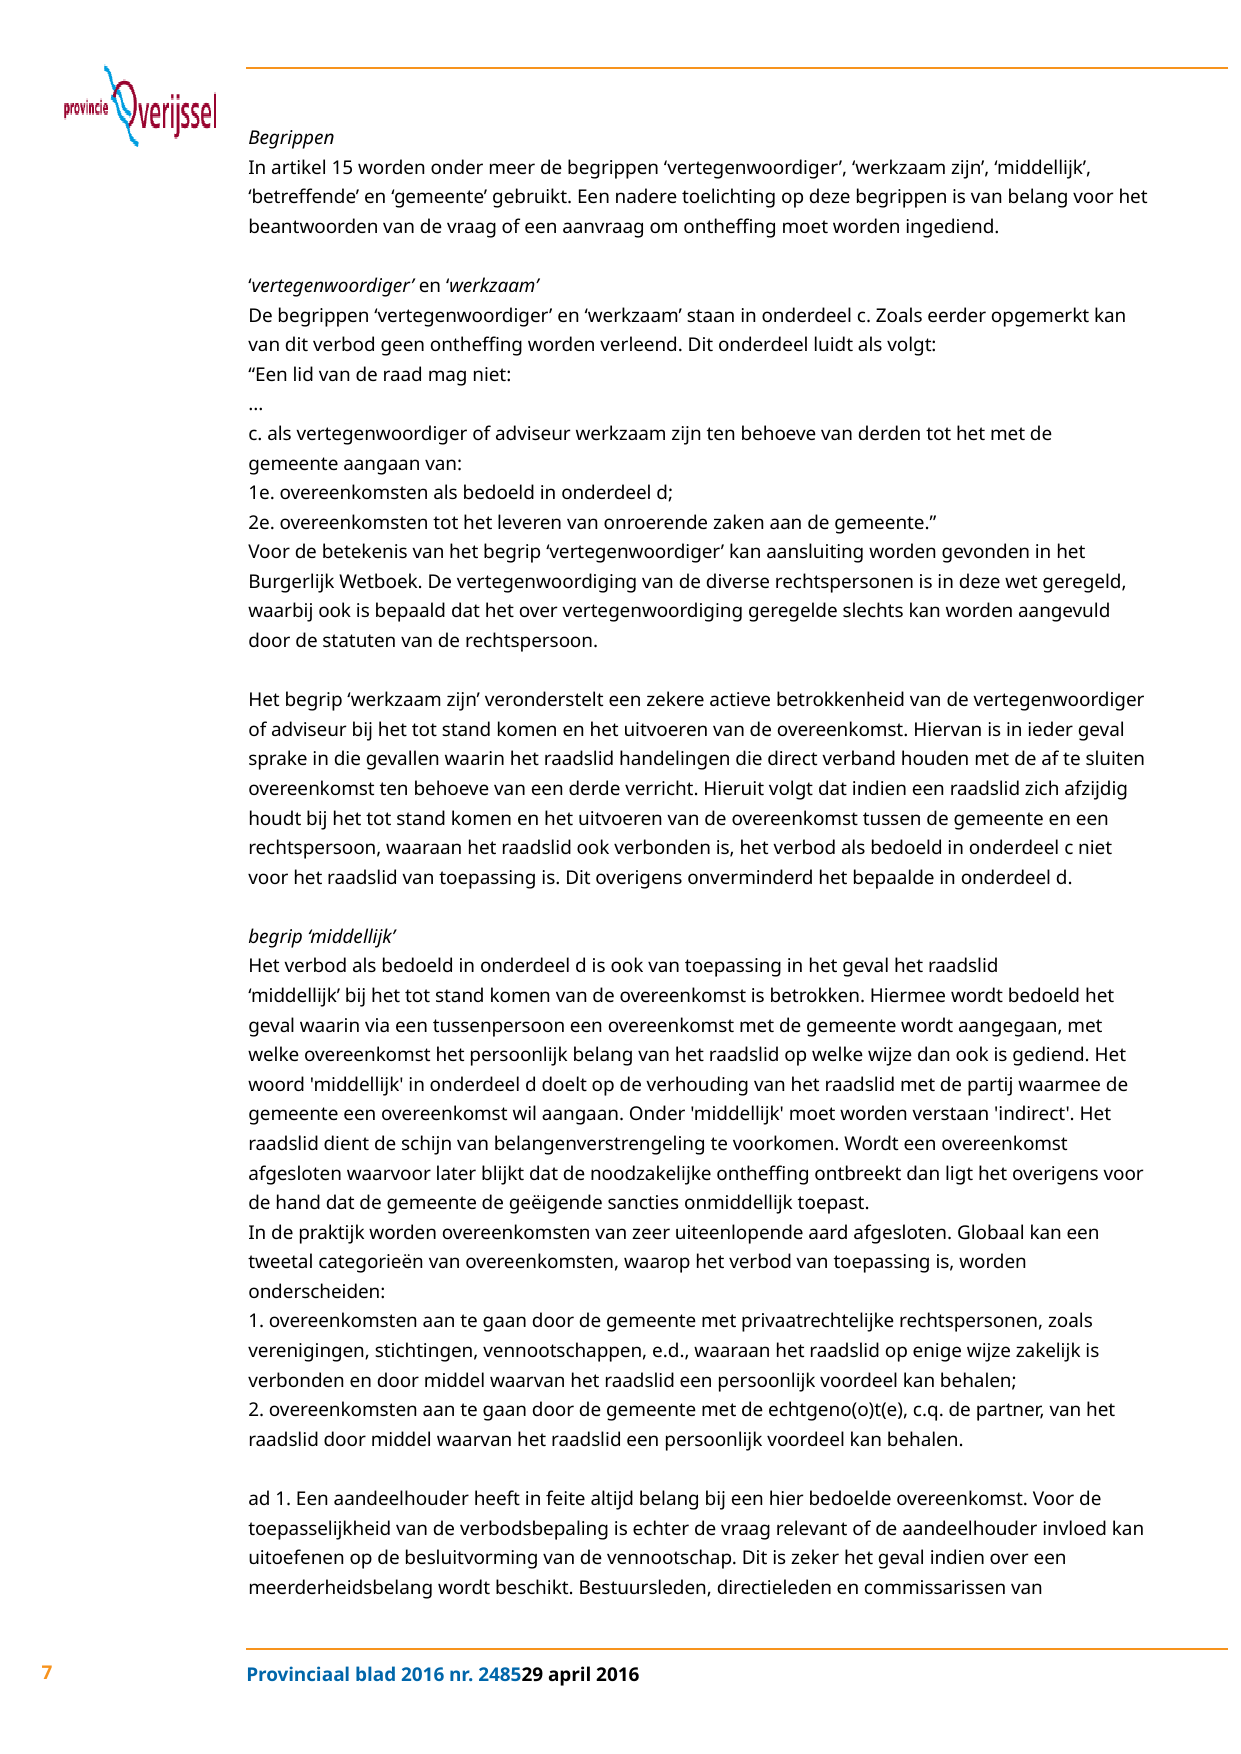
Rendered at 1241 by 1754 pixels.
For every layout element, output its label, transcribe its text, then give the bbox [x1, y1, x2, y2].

text “Een lid van de raad mag niet: [248, 361, 1152, 387]
text 2e. overeenkomsten tot het leveren van onroerende zaken aan de gemeente.” [248, 509, 1152, 535]
text Het begrip ‘werkzaam zijn’ veronderstelt een zekere actieve betrokkenheid van de vertegenwoordiger of adviseur bij het tot stand komen en het uitvoeren van de overeenkomst. Hiervan is in ieder geval sprake in die gevallen waarin het raadslid handelingen die direct verband houden met de af te sluiten overeenkomst ten behoeve van een derde verricht. Hieruit volgt dat indien een raadslid zich afzijdig houdt bij het tot stand komen en het uitvoeren van de overeenkomst tussen de gemeente en een rechtspersoon, waaraan het raadslid ook verbonden is, het verbod als bedoeld in onderdeel c niet voor het raadslid van toepassing is. Dit overigens onverminderd het bepaalde in onderdeel d. [248, 686, 1152, 890]
text 1e. overeenkomsten als bedoeld in onderdeel d; [248, 479, 1152, 505]
text In de praktijk worden overeenkomsten van zeer uiteenlopende aard afgesloten. Globaal kan een tweetal categorieën van overeenkomsten, waarop het verbod van toepassing is, worden onderscheiden: [248, 1219, 1152, 1304]
text De begrippen ‘vertegenwoordiger’ en ‘werkzaam’ staan in onderdeel c. Zoals eerder opgemerkt kan van dit verbod geen ontheffing worden verleend. Dit onderdeel luidt als volgt: [248, 302, 1152, 357]
text gemeente aangaan van: [248, 450, 1152, 476]
text 1. overeenkomsten aan te gaan door de gemeente met privaatrechtelijke rechtspersonen, zoals verenigingen, stichtingen, vennootschappen, e.d., waaraan het raadslid op enige wijze zakelijk is verbonden en door middel waarvan het raadslid een persoonlijk voordeel kan behalen; [248, 1308, 1152, 1393]
text ... [248, 391, 1152, 416]
text In artikel 15 worden onder meer de begrippen ‘vertegenwoordiger’, ‘werkzaam zijn’, ‘middellijk’, ‘betreffende’ en ‘gemeente’ gebruikt. Een nadere toelichting op deze begrippen is van belang voor het beantwoorden van de vraag of een aanvraag om ontheffing moet worden ingediend. [248, 154, 1152, 239]
picture [41, 47, 231, 172]
text Voor de betekenis van het begrip ‘vertegenwoordiger’ kan aansluiting worden gevonden in het Burgerlijk Wetboek. De vertegenwoordiging van de diverse rechtspersonen is in deze wet geregeld, waarbij ook is bepaald dat het over vertegenwoordiging geregelde slechts kan worden aangevuld door de statuten van de rechtspersoon. [248, 538, 1152, 653]
text begrip ‘middellijk’ [248, 923, 1152, 949]
text Het verbod als bedoeld in onderdeel d is ook van toepassing in het geval het raadslid [248, 953, 1152, 978]
text ‘middellijk’ bij het tot stand komen van de overeenkomst is betrokken. Hiermee wordt bedoeld het geval waarin via een tussenpersoon een overeenkomst met de gemeente wordt aangegaan, met welke overeenkomst het persoonlijk belang van het raadslid op welke wijze dan ook is gediend. Het woord 'middellijk' in onderdeel d doelt op de verhouding van het raadslid met de partij waarmee de gemeente een overeenkomst wil aangaan. Onder 'middellijk' moet worden verstaan 'indirect'. Het raadslid dient de schijn van belangenverstrengeling te voorkomen. Wordt een overeenkomst afgesloten waarvoor later blijkt dat de noodzakelijke ontheffing ontbreekt dan ligt het overigens voor de hand dat de gemeente de geëigende sancties onmiddellijk toepast. [248, 982, 1152, 1215]
text ‘vertegenwoordiger’ en ‘werkzaam’ [248, 272, 1152, 298]
text Begrippen [248, 124, 1152, 150]
text 2. overeenkomsten aan te gaan door de gemeente met de echtgeno(o)t(e), c.q. de partner, van het raadslid door middel waarvan het raadslid een persoonlijk voordeel kan behalen. [248, 1396, 1152, 1452]
text c. als vertegenwoordiger of adviseur werkzaam zijn ten behoeve van derden tot het met de [248, 420, 1152, 446]
text ad 1. Een aandeelhouder heeft in feite altijd belang bij een hier bedoelde overeenkomst. Voor de toepasselijkheid van de verbodsbepaling is echter de vraag relevant of de aandeelhouder invloed kan uitoefenen op de besluitvorming van de vennootschap. Dit is zeker het geval indien over een meerderheidsbelang wordt beschikt. Bestuursleden, directieleden en commissarissen van [248, 1485, 1152, 1600]
